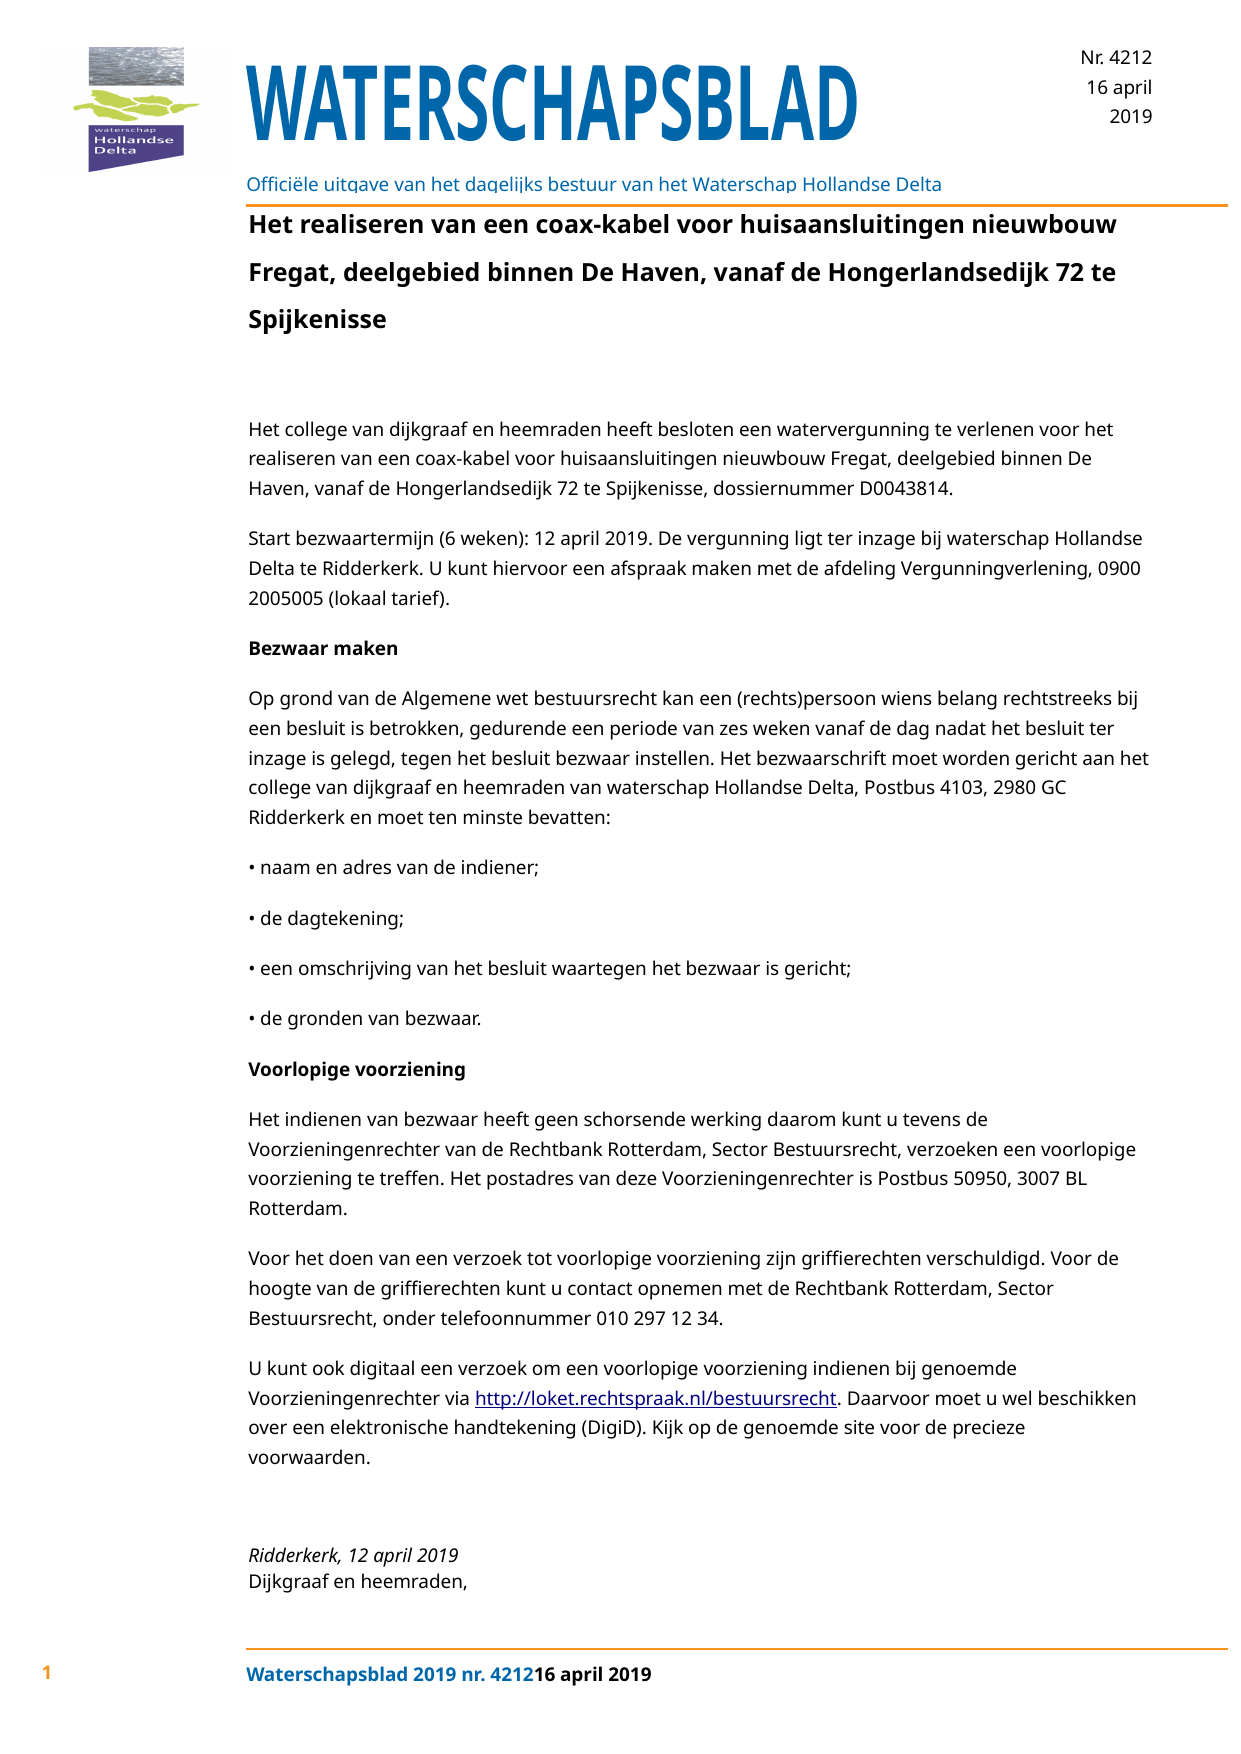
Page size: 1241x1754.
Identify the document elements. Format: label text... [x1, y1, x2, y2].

text Bezwaar maken [248, 635, 1152, 661]
text Het indienen van bezwaar heeft geen schorsende werking daarom kunt u tevens de Voorzieningenrechter van de Rechtbank Rotterdam, Sector Bestuursrecht, verzoeken een voorlopige voorziening te treffen. Het postadres van deze Voorzieningenrechter is Postbus 50950, 3007 BL Rotterdam. [248, 1106, 1152, 1221]
text Start bezwaartermijn (6 weken): 12 april 2019. De vergunning ligt ter inzage bij waterschap Hollandse Delta te Ridderkerk. U kunt hiervoor een afspraak maken met de afdeling Vergunningverlening, 0900 2005005 (lokaal tarief). [248, 526, 1152, 610]
picture [41, 47, 231, 172]
text U kunt ook digitaal een verzoek om een voorlopige voorziening indienen bij genoemde Voorzieningenrechter via http://loket.rechtspraak.nl/bestuursrecht. Daarvoor moet u wel beschikken over een elektronische handtekening (DigiD). Kijk op de genoemde site voor de precieze voorwaarden. [248, 1355, 1152, 1469]
text Dijkgraaf en heemraden, [248, 1568, 1152, 1593]
text Het college van dijkgraaf en heemraden heeft besloten een watervergunning te verlenen voor het realiseren van een coax-kabel voor huisaansluitingen nieuwbouw Fregat, deelgebied binnen De Haven, vanaf de Hongerlandsedijk 72 te Spijkenisse, dossiernummer D0043814. [248, 416, 1152, 501]
text Voor het doen van een verzoek tot voorlopige voorziening zijn griffierechten verschuldigd. Voor de hoogte van de griffierechten kunt u contact opnemen met de Rechtbank Rotterdam, Sector Bestuursrecht, onder telefoonnummer 010 297 12 34. [248, 1246, 1152, 1330]
text • naam en adres van de indiener; [248, 854, 1152, 880]
text • de gronden van bezwaar. [248, 1006, 1152, 1031]
text Op grond van de Algemene wet bestuursrecht kan een (rechts)persoon wiens belang rechtstreeks bij een besluit is betrokken, gedurende een periode van zes weken vanaf de dag nadat het besluit ter inzage is gelegd, tegen het besluit bezwaar instellen. Het bezwaarschrift moet worden gericht aan het college van dijkgraaf en heemraden van waterschap Hollandse Delta, Postbus 4103, 2980 GC Ridderkerk en moet ten minste bevatten: [248, 686, 1152, 829]
text Ridderkerk, 12 april 2019 [248, 1542, 1152, 1568]
text • een omschrijving van het besluit waartegen het bezwaar is gericht; [248, 955, 1152, 981]
text • de dagtekening; [248, 905, 1152, 930]
text Het realiseren van een coax-kabel voor huisaansluitingen nieuwbouw Fregat, deelgebied binnen De Haven, vanaf de Hongerlandsedijk 72 te Spijkenisse [248, 207, 1152, 336]
text Voorlopige voorziening [248, 1056, 1152, 1082]
